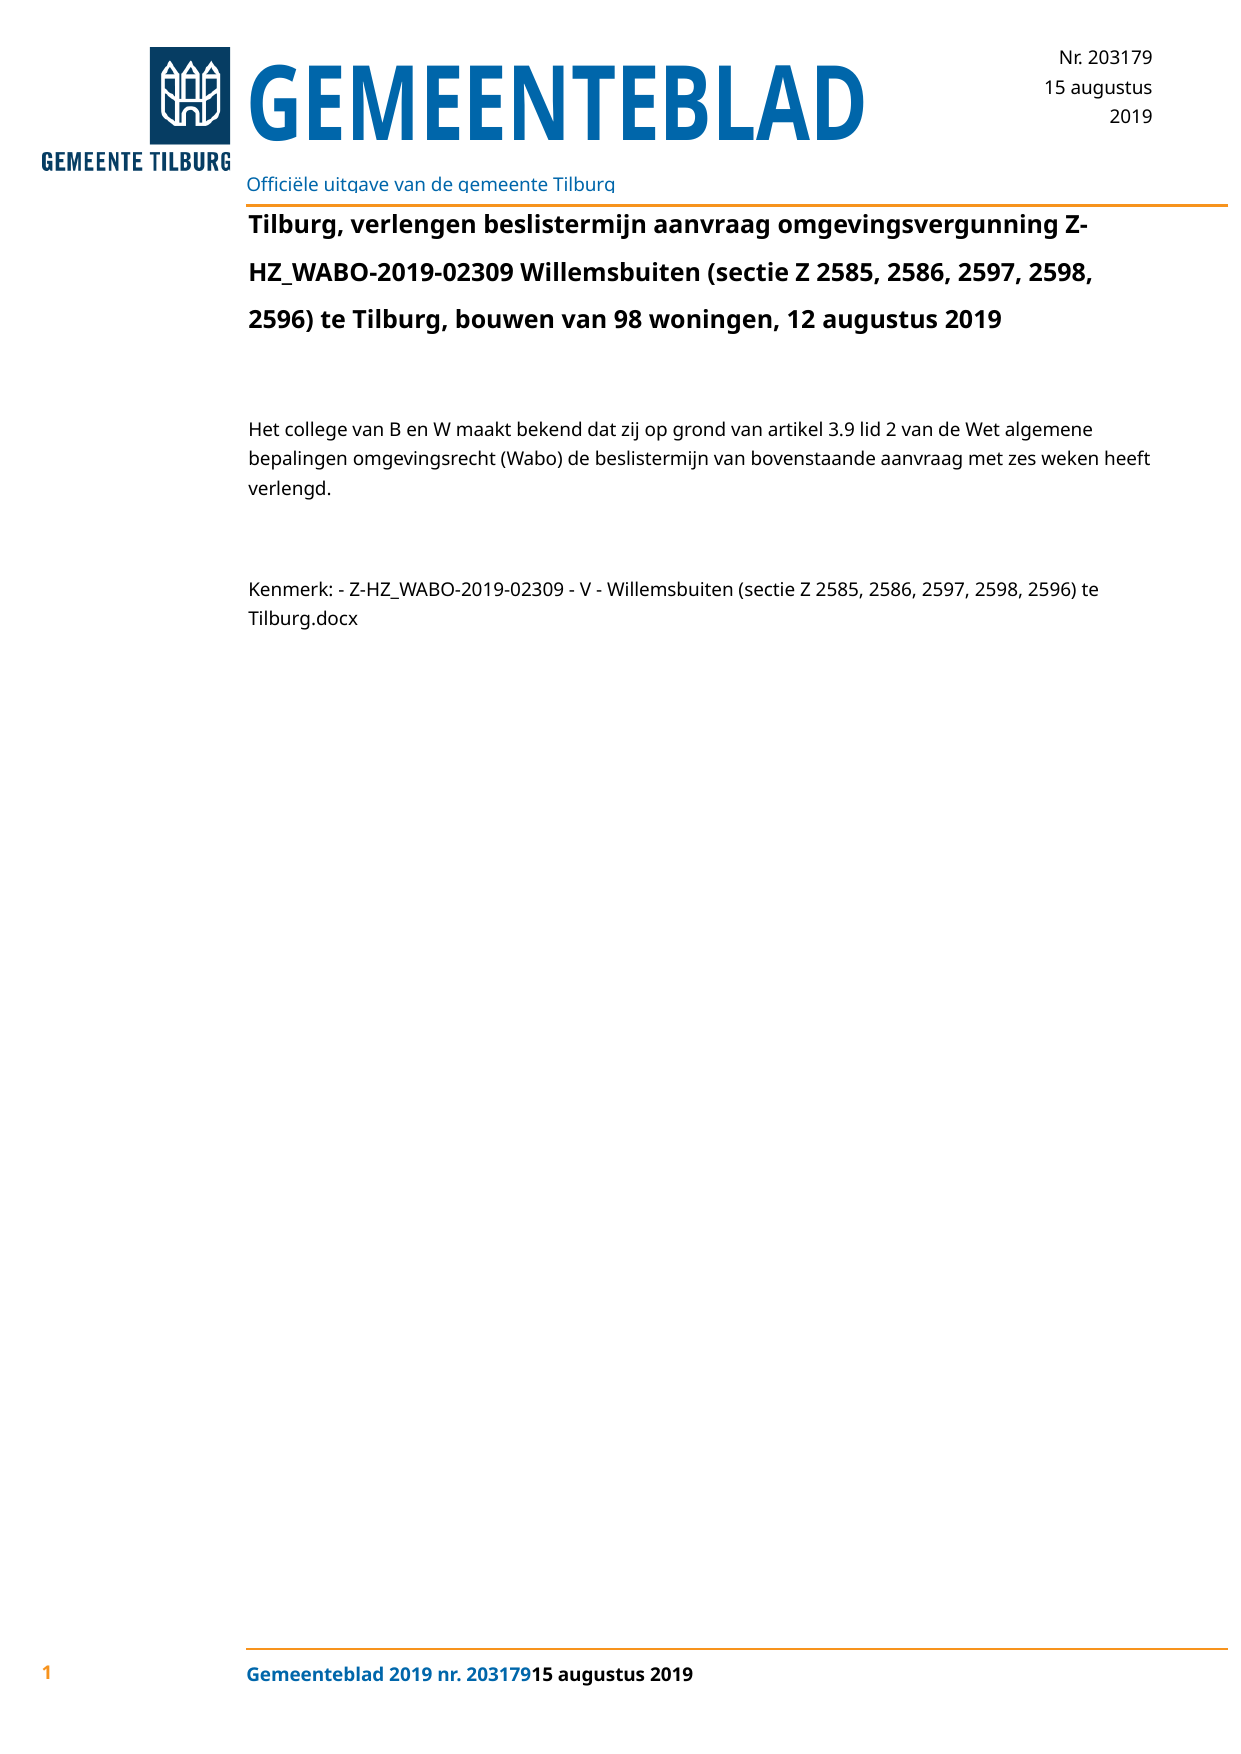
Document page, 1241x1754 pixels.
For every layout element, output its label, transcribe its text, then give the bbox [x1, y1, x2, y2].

text Het college van B en W maakt bekend dat zij op grond van artikel 3.9 lid 2 van de Wet algemene bepalingen omgevingsrecht (Wabo) de beslistermijn van bovenstaande aanvraag met zes weken heeft verlengd. [248, 416, 1152, 501]
picture [41, 47, 231, 172]
text Tilburg, verlengen beslistermijn aanvraag omgevingsvergunning Z-HZ_WABO-2019-02309 Willemsbuiten (sectie Z 2585, 2586, 2597, 2598, 2596) te Tilburg, bouwen van 98 woningen, 12 augustus 2019 [248, 207, 1152, 336]
text Kenmerk: - Z-HZ_WABO-2019-02309 - V - Willemsbuiten (sectie Z 2585, 2586, 2597, 2598, 2596) te Tilburg.docx [248, 576, 1152, 631]
